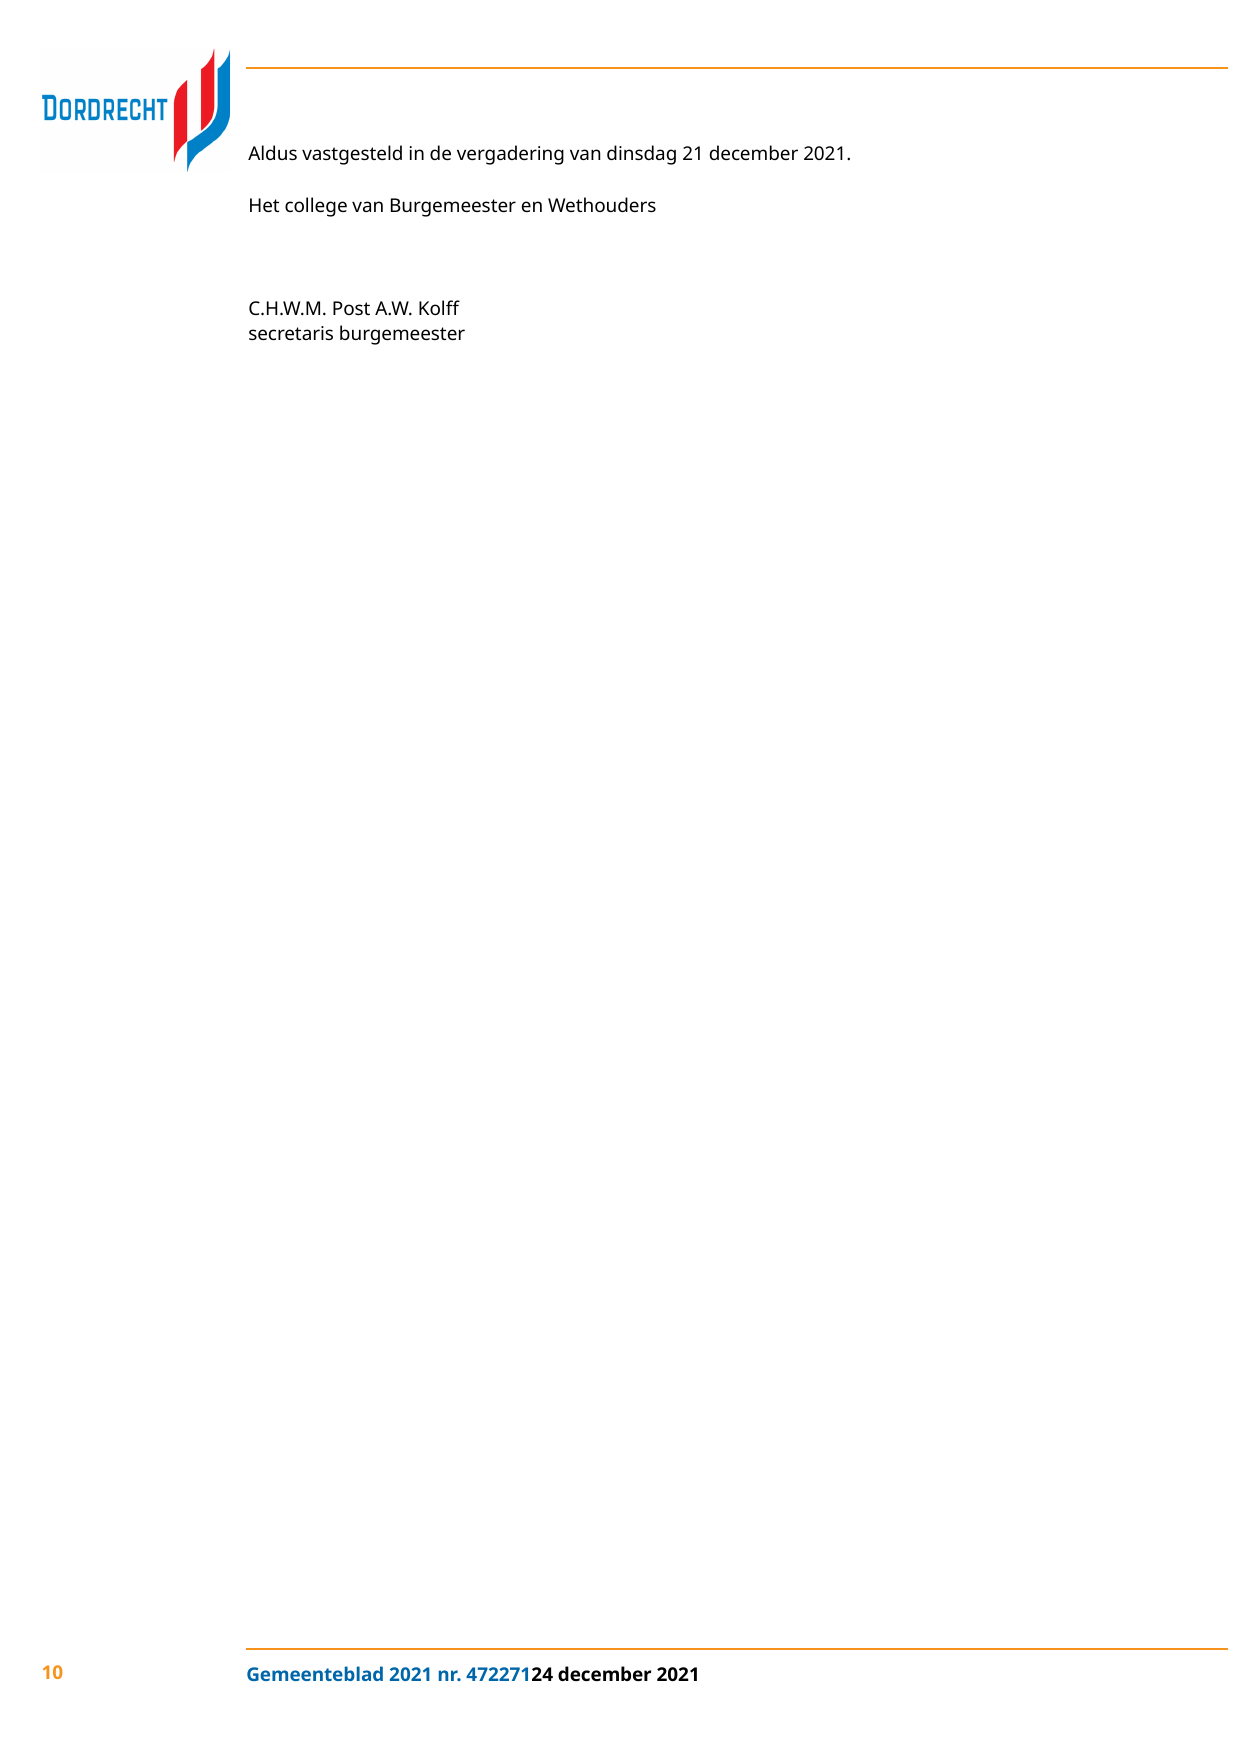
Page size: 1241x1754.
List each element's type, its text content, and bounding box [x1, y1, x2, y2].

text secretaris burgemeester [248, 321, 1152, 346]
text Aldus vastgesteld in de vergadering van dinsdag 21 december 2021. [248, 140, 1152, 166]
text Het college van Burgemeester en Wethouders [248, 192, 1152, 218]
picture [41, 47, 231, 172]
text C.H.W.M. Post A.W. Kolff [248, 295, 1152, 321]
